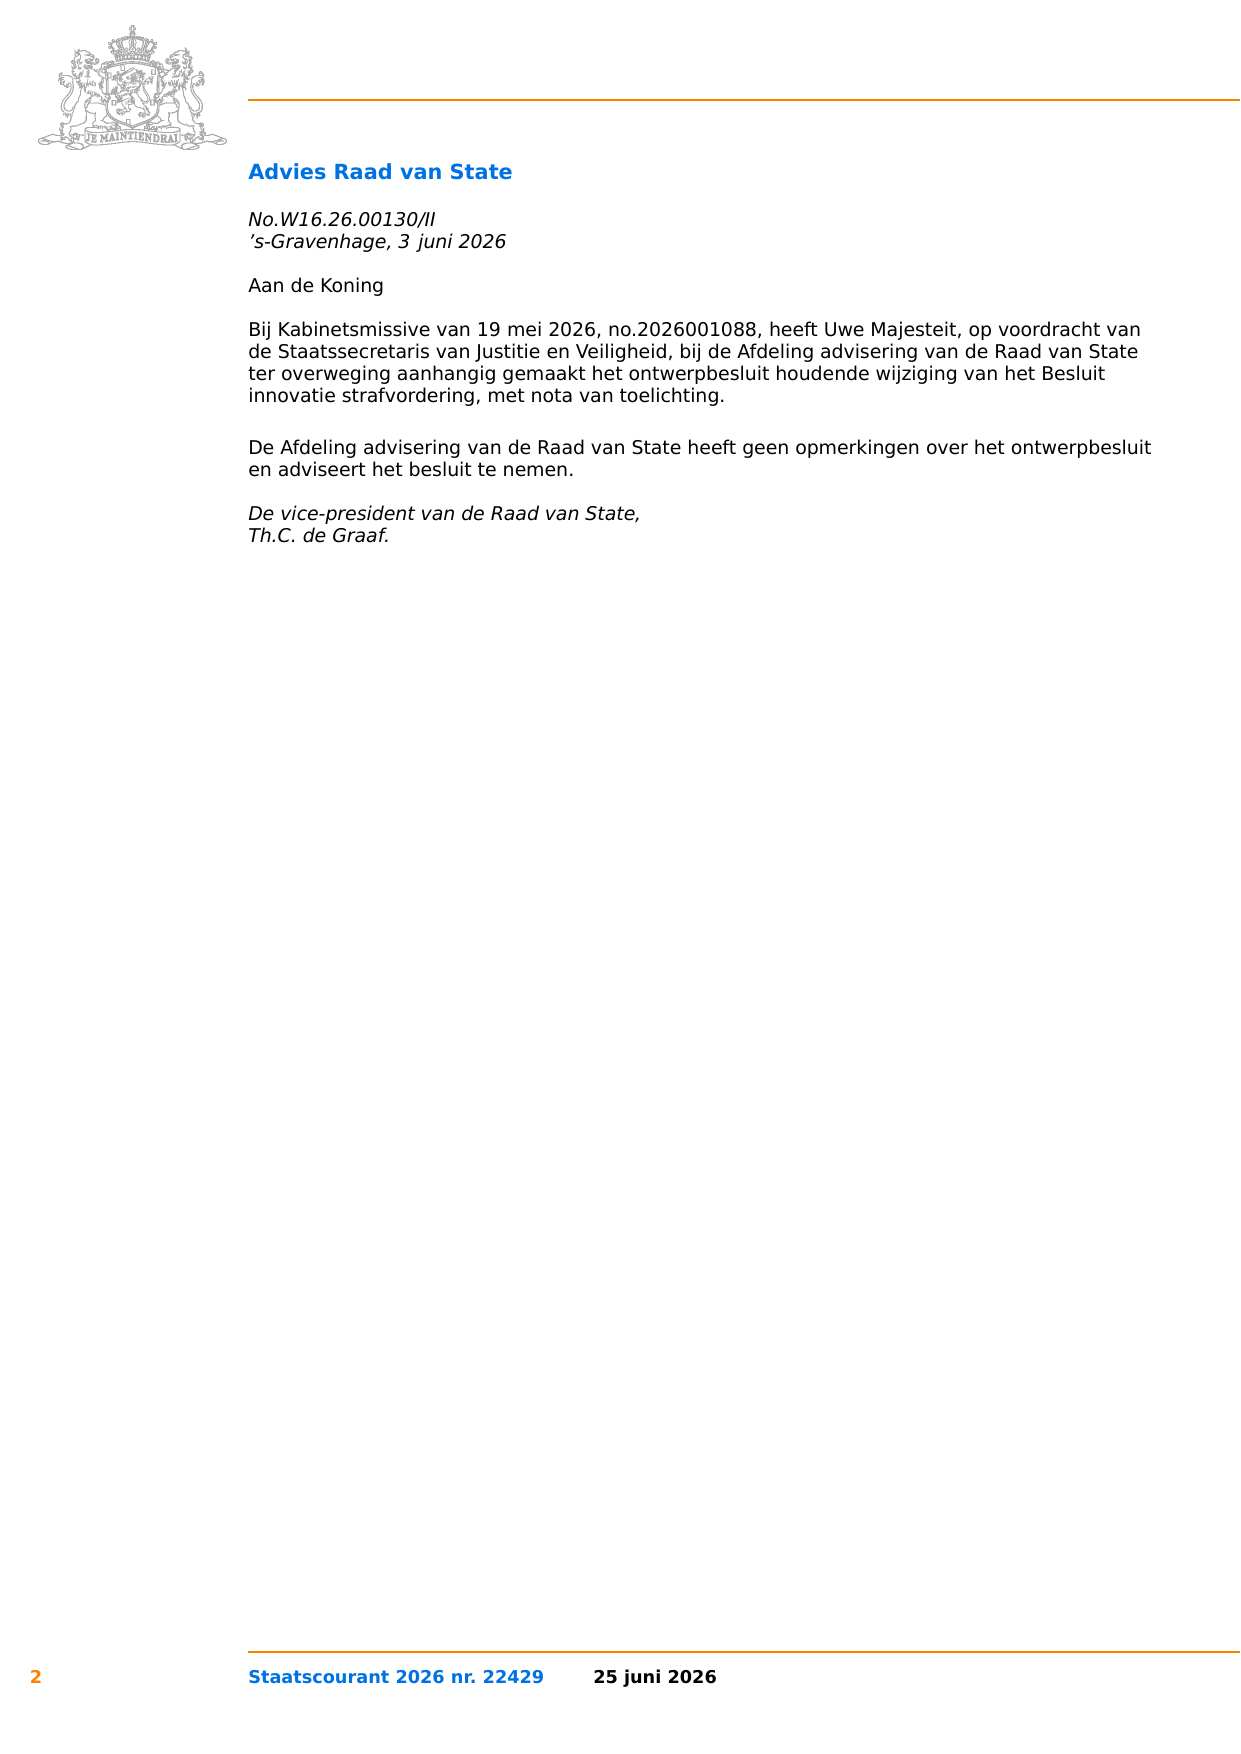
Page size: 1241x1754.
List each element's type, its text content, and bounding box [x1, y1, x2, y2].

text No.W16.26.00130/II [248, 209, 1163, 231]
text ’s-Gravenhage, 3 juni 2026 [248, 231, 1163, 253]
text De Afdeling advisering van de Raad van State heeft geen opmerkingen over het ontwerpbesluit en adviseert het besluit te nemen. [248, 437, 1163, 481]
text Bij Kabinetsmissive van 19 mei 2026, no.2026001088, heeft Uwe Majesteit, op voordracht van de Staatssecretaris van Justitie en Veiligheid, bij de Afdeling advisering van de Raad van State ter overweging aanhangig gemaakt het ontwerpbesluit houdende wijziging van het Besluit innovatie strafvordering, met nota van toelichting. [248, 319, 1163, 407]
text Aan de Koning [248, 275, 1163, 297]
picture [38, 25, 227, 150]
text De vice-president van de Raad van State, Th.C. de Graaf. [248, 503, 1163, 547]
subtitle Advies Raad van State [248, 160, 1163, 184]
